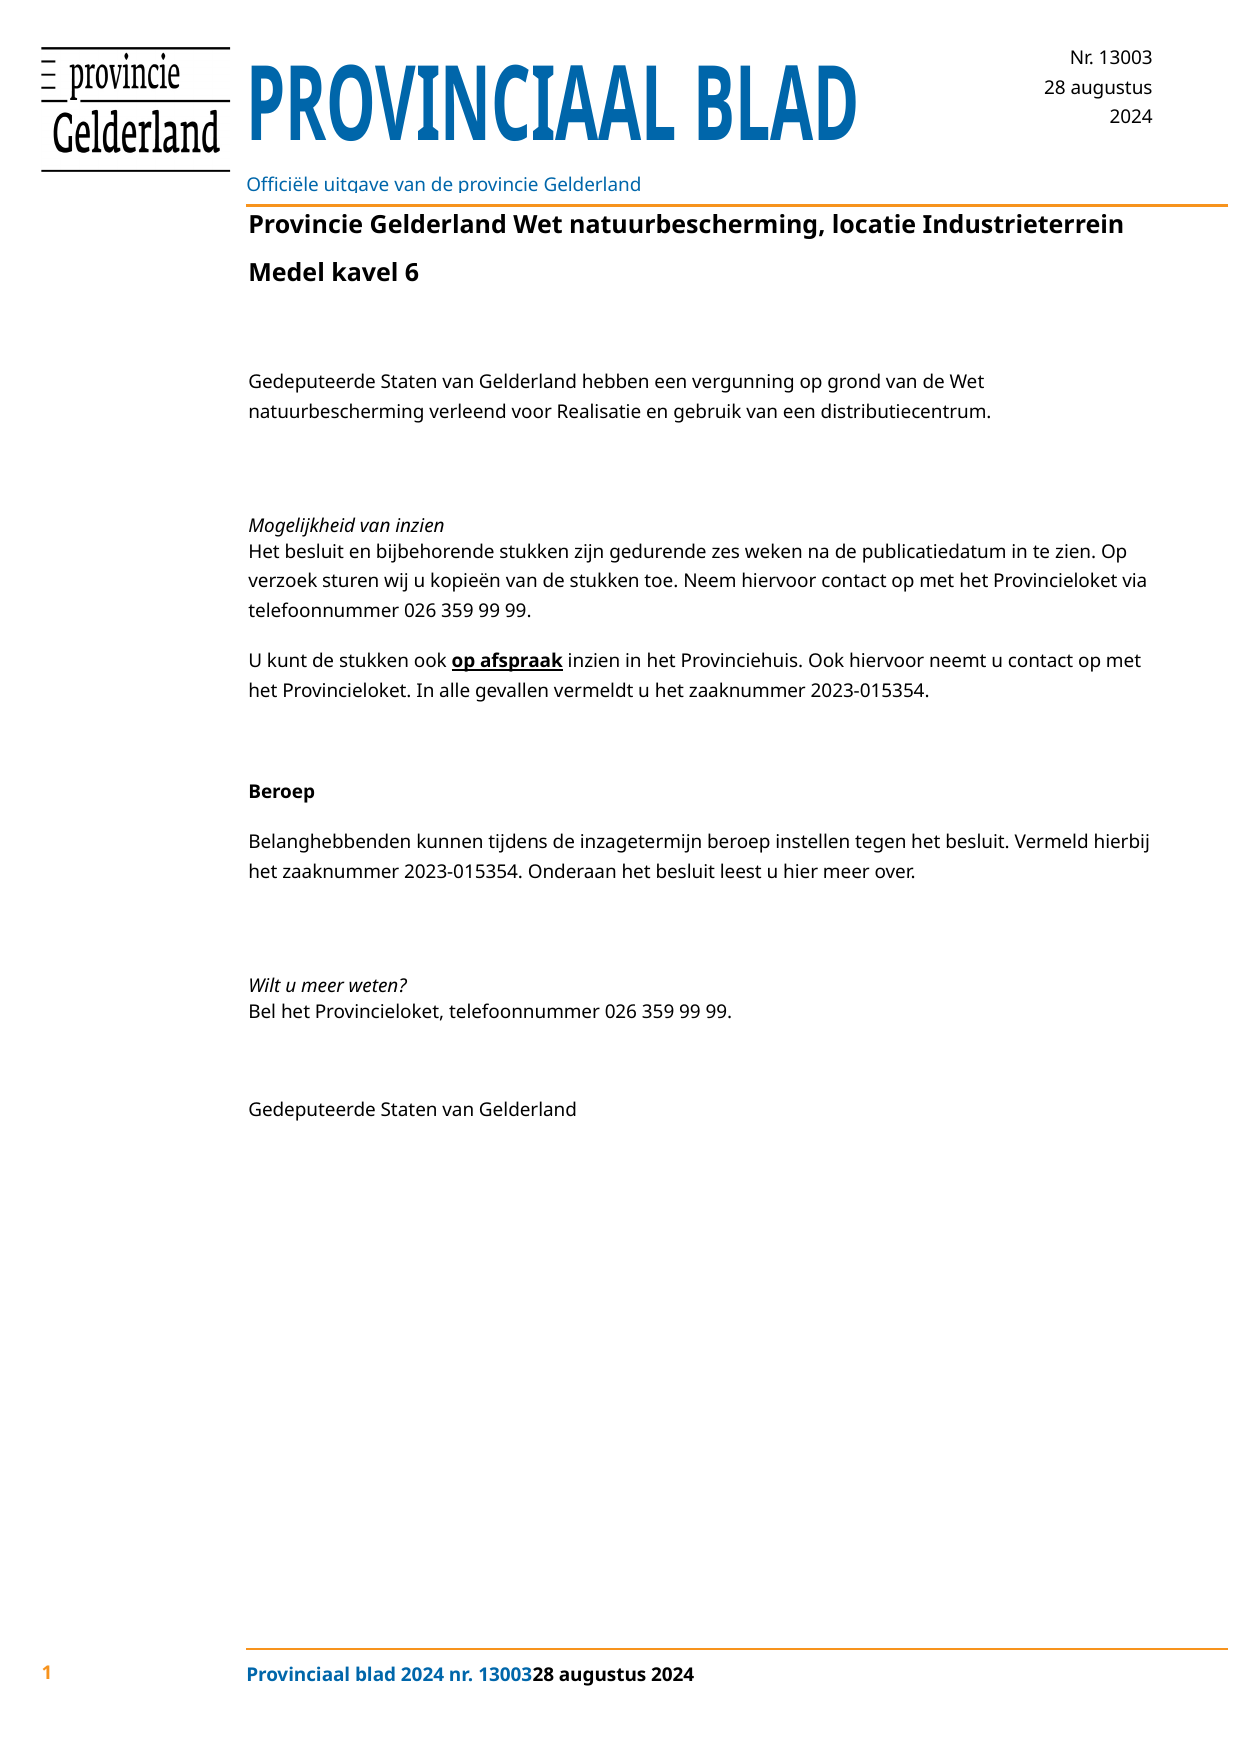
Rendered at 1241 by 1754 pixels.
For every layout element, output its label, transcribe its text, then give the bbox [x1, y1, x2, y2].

text Gedeputeerde Staten van Gelderland [248, 1096, 1152, 1122]
picture [41, 47, 231, 172]
text Het besluit en bijbehorende stukken zijn gedurende zes weken na de publicatiedatum in te zien. Op verzoek sturen wij u kopieën van de stukken toe. Neem hiervoor contact op met het Provincieloket via telefoonnummer 026 359 99 99. [248, 538, 1152, 623]
text Gedeputeerde Staten van Gelderland hebben een vergunning op grond van de Wet natuurbescherming verleend voor Realisatie en gebruik van een distributiecentrum. [248, 368, 1152, 424]
text U kunt de stukken ook op afspraak inzien in het Provinciehuis. Ook hiervoor neemt u contact op met het Provincieloket. In alle gevallen vermeldt u het zaaknummer 2023-015354. [248, 648, 1152, 703]
text Mogelijkheid van inzien [248, 512, 1152, 538]
text Provincie Gelderland Wet natuurbescherming, locatie Industrieterrein Medel kavel 6 [248, 207, 1152, 288]
text Wilt u meer weten? [248, 972, 1152, 998]
text Belanghebbenden kunnen tijdens de inzagetermijn beroep instellen tegen het besluit. Vermeld hierbij het zaaknummer 2023-015354. Onderaan het besluit leest u hier meer over. [248, 828, 1152, 884]
text Beroep [248, 778, 1152, 804]
text Bel het Provincieloket, telefoonnummer 026 359 99 99. [248, 998, 1152, 1024]
